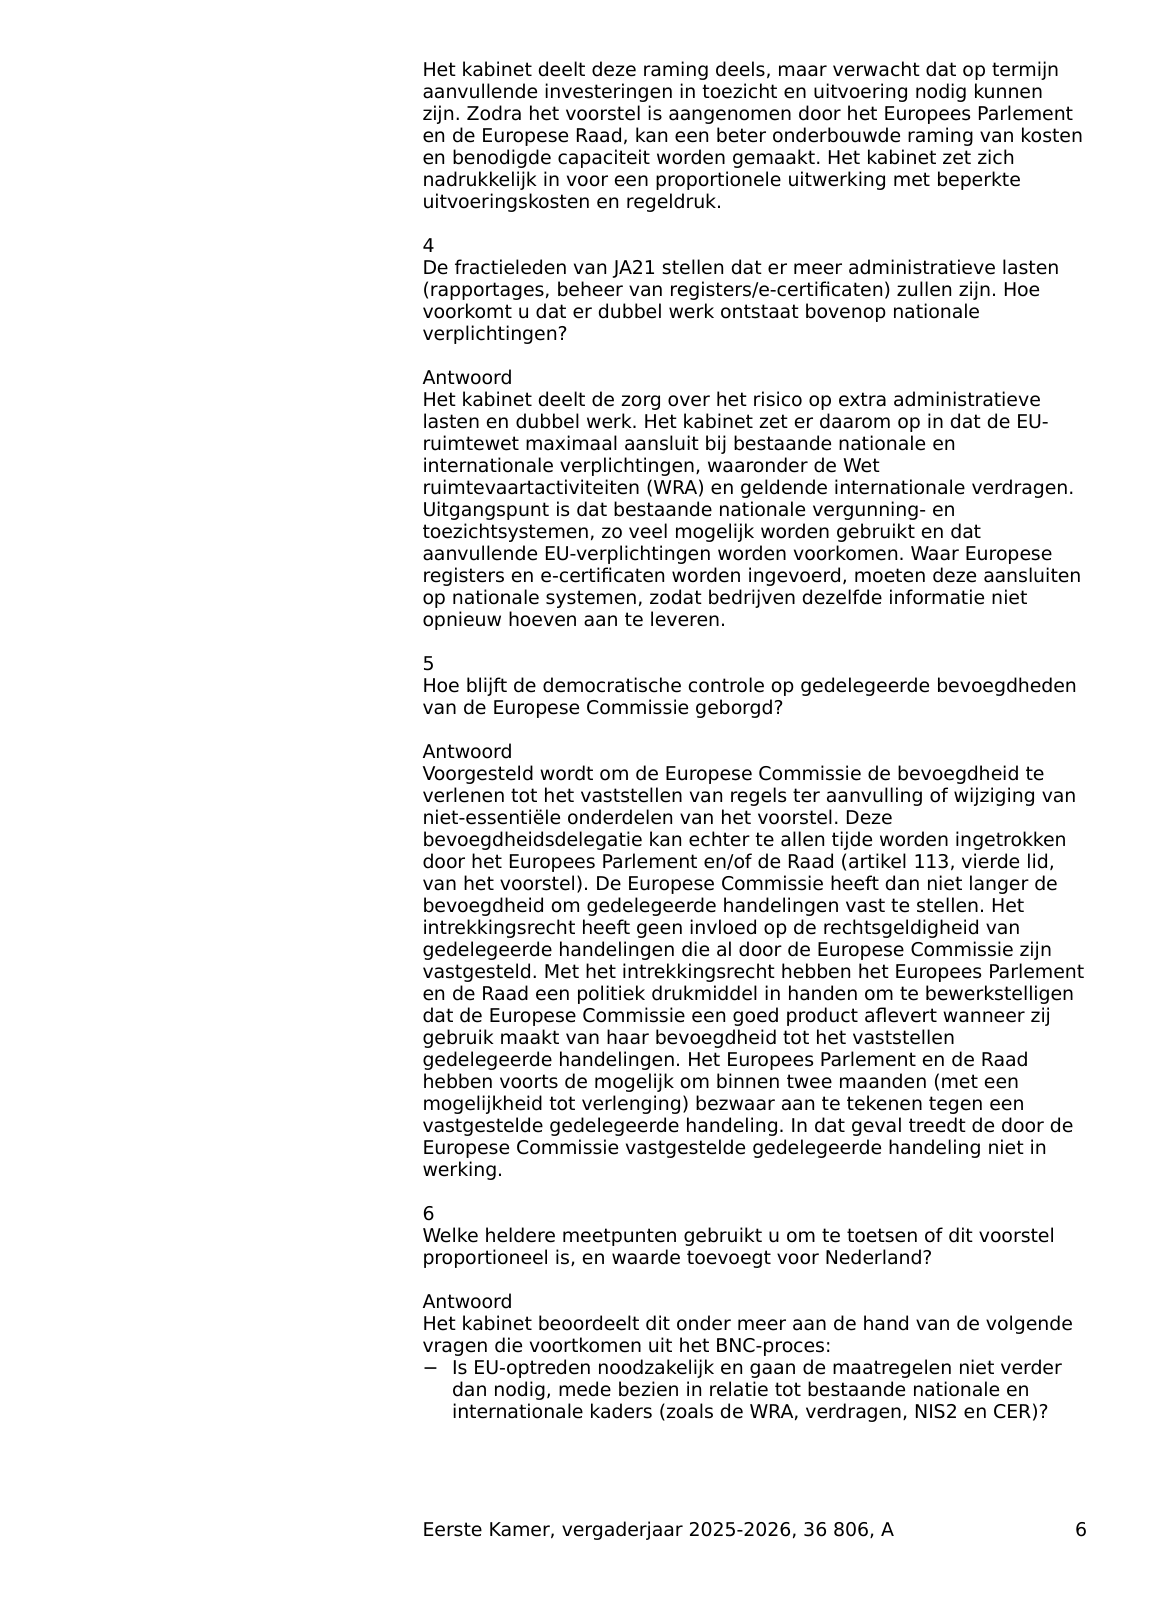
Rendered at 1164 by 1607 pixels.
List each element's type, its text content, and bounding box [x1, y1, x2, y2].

text Het kabinet beoordeelt dit onder meer aan de hand van de volgende vragen die voortkomen uit het BNC-proces: [422, 1313, 1087, 1357]
text − Is EU-optreden noodzakelijk en gaan de maatregelen niet verder dan nodig, mede bezien in relatie tot bestaande nationale en internationale kaders (zoals de WRA, verdragen, NIS2 en CER)? [422, 1357, 1087, 1423]
text De fractieleden van JA21 stellen dat er meer administratieve lasten (rapportages, beheer van registers/e-certificaten) zullen zijn. Hoe voorkomt u dat er dubbel werk ontstaat bovenop nationale verplichtingen? [422, 257, 1087, 345]
text Het kabinet deelt deze raming deels, maar verwacht dat op termijn aanvullende investeringen in toezicht en uitvoering nodig kunnen zijn. Zodra het voorstel is aangenomen door het Europees Parlement en de Europese Raad, kan een beter onderbouwde raming van kosten en benodigde capaciteit worden gemaakt. Het kabinet zet zich nadrukkelijk in voor een proportionele uitwerking met beperkte uitvoeringskosten en regeldruk. [422, 59, 1087, 213]
text Antwoord [422, 741, 1087, 763]
text Welke heldere meetpunten gebruikt u om te toetsen of dit voorstel proportioneel is, en waarde toevoegt voor Nederland? [422, 1225, 1087, 1269]
text Antwoord [422, 367, 1087, 389]
text Antwoord [422, 1291, 1087, 1313]
text Voorgesteld wordt om de Europese Commissie de bevoegdheid te verlenen tot het vaststellen van regels ter aanvulling of wijziging van niet-essentiële onderdelen van het voorstel. Deze bevoegdheidsdelegatie kan echter te allen tijde worden ingetrokken door het Europees Parlement en/of de Raad (artikel 113, vierde lid, van het voorstel). De Europese Commissie heeft dan niet langer de bevoegdheid om gedelegeerde handelingen vast te stellen. Het intrekkingsrecht heeft geen invloed op de rechtsgeldigheid van gedelegeerde handelingen die al door de Europese Commissie zijn vastgesteld. Met het intrekkingsrecht hebben het Europees Parlement en de Raad een politiek drukmiddel in handen om te bewerkstelligen dat de Europese Commissie een goed product aflevert wanneer zij gebruik maakt van haar bevoegdheid tot het vaststellen gedelegeerde handelingen. Het Europees Parlement en de Raad hebben voorts de mogelijk om binnen twee maanden (met een mogelijkheid tot verlenging) bezwaar aan te tekenen tegen een vastgestelde gedelegeerde handeling. In dat geval treedt de door de Europese Commissie vastgestelde gedelegeerde handeling niet in werking. [422, 763, 1087, 1181]
text Hoe blijft de democratische controle op gedelegeerde bevoegdheden van de Europese Commissie geborgd? [422, 675, 1087, 719]
text 6 [422, 1203, 1087, 1225]
text 4 [422, 235, 1087, 257]
text 5 [422, 653, 1087, 675]
text Het kabinet deelt de zorg over het risico op extra administratieve lasten en dubbel werk. Het kabinet zet er daarom op in dat de EU-ruimtewet maximaal aansluit bij bestaande nationale en internationale verplichtingen, waaronder de Wet ruimtevaartactiviteiten (WRA) en geldende internationale verdragen. Uitgangspunt is dat bestaande nationale vergunning- en toezichtsystemen, zo veel mogelijk worden gebruikt en dat aanvullende EU-verplichtingen worden voorkomen. Waar Europese registers en e-certificaten worden ingevoerd, moeten deze aansluiten op nationale systemen, zodat bedrijven dezelfde informatie niet opnieuw hoeven aan te leveren. [422, 389, 1087, 631]
